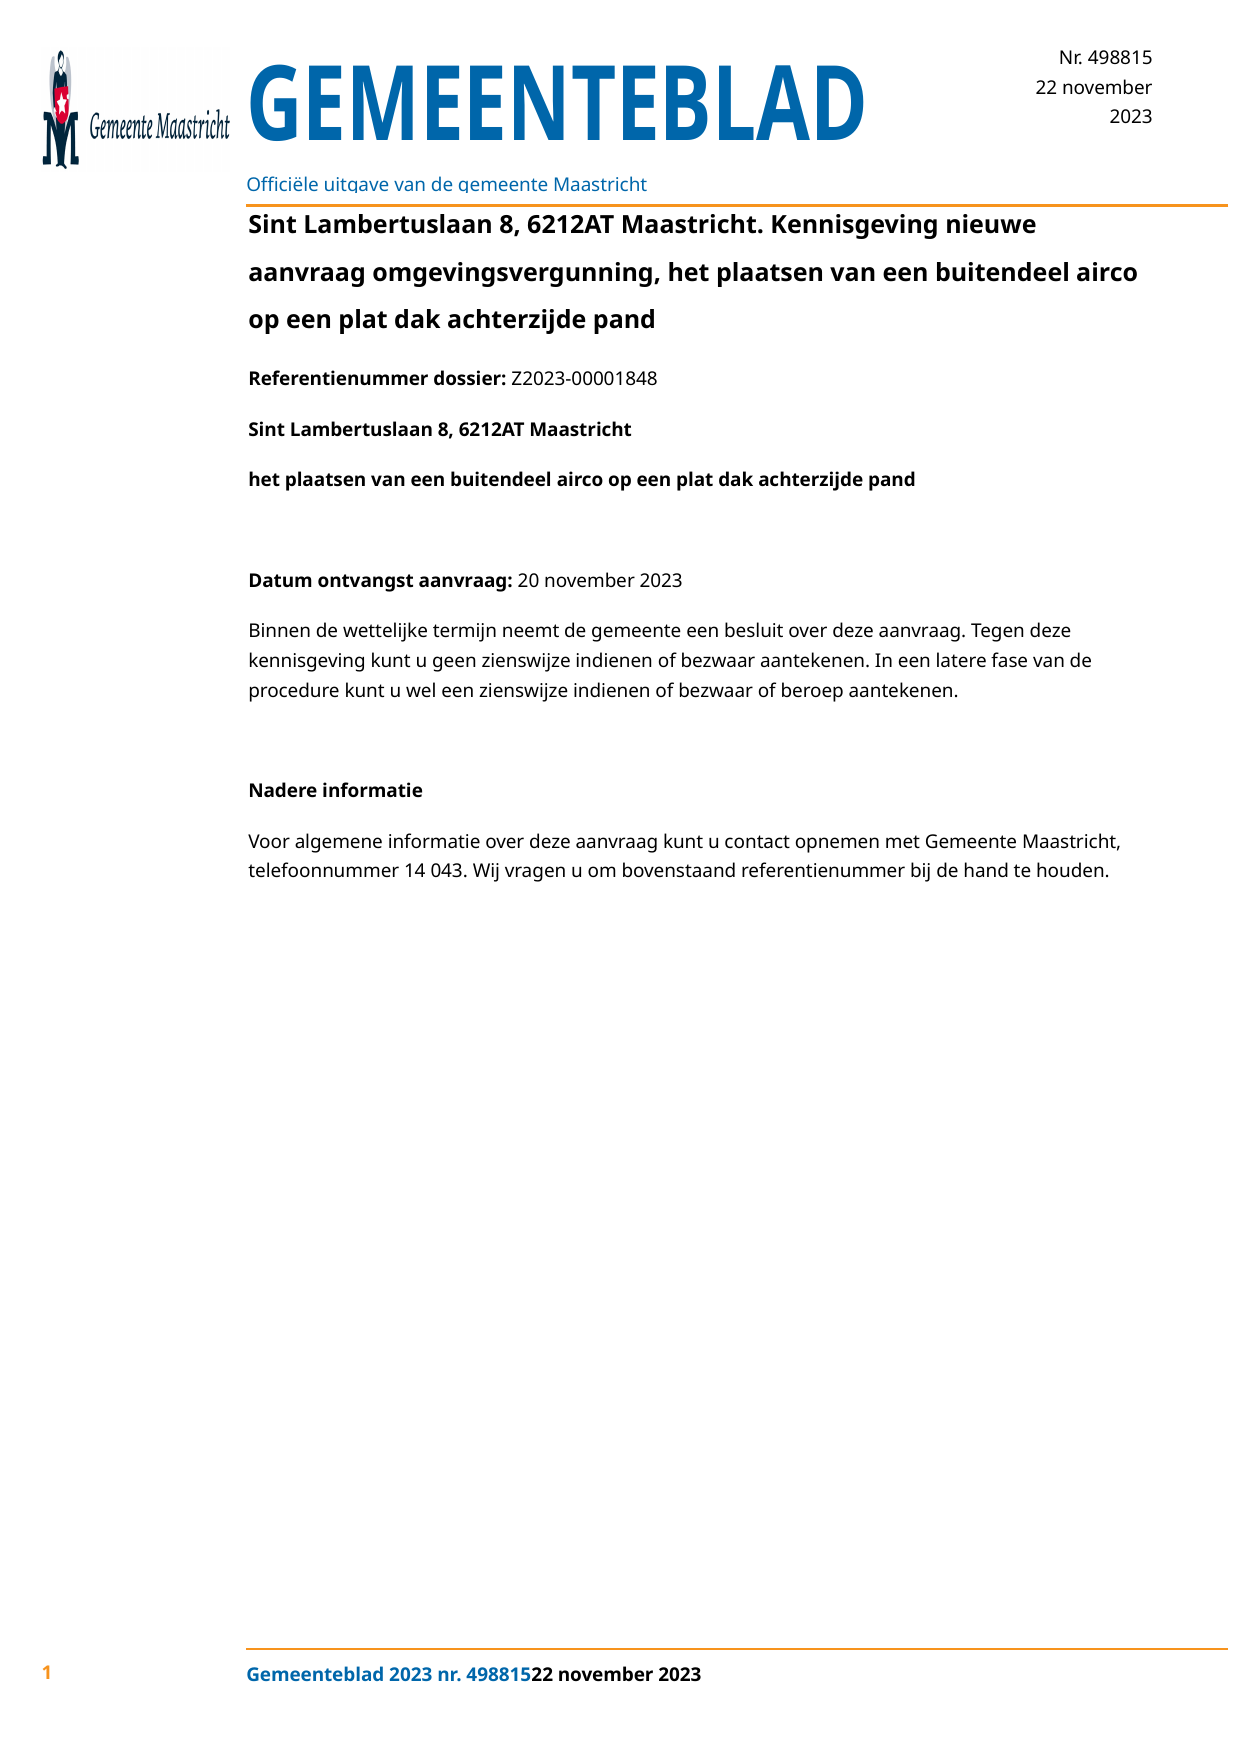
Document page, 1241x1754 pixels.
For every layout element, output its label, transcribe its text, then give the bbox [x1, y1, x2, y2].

text Referentienummer dossier: Z2023-00001848 [248, 366, 1152, 391]
text Binnen de wettelijke termijn neemt de gemeente een besluit over deze aanvraag. Tegen deze kennisgeving kunt u geen zienswijze indienen of bezwaar aantekenen. In een latere fase van de procedure kunt u wel een zienswijze indienen of bezwaar of beroep aantekenen. [248, 618, 1152, 702]
text Voor algemene informatie over deze aanvraag kunt u contact opnemen met Gemeente Maastricht, telefoonnummer 14 043. Wij vragen u om bovenstaand referentienummer bij de hand te houden. [248, 828, 1152, 883]
text Sint Lambertuslaan 8, 6212AT Maastricht. Kennisgeving nieuwe aanvraag omgevingsvergunning, het plaatsen van een buitendeel airco op een plat dak achterzijde pand [248, 207, 1152, 336]
picture [41, 47, 231, 172]
text het plaatsen van een buitendeel airco op een plat dak achterzijde pand [248, 466, 1152, 492]
text Nadere informatie [248, 778, 1152, 803]
text Sint Lambertuslaan 8, 6212AT Maastricht [248, 416, 1152, 442]
text Datum ontvangst aanvraag: 20 november 2023 [248, 567, 1152, 593]
